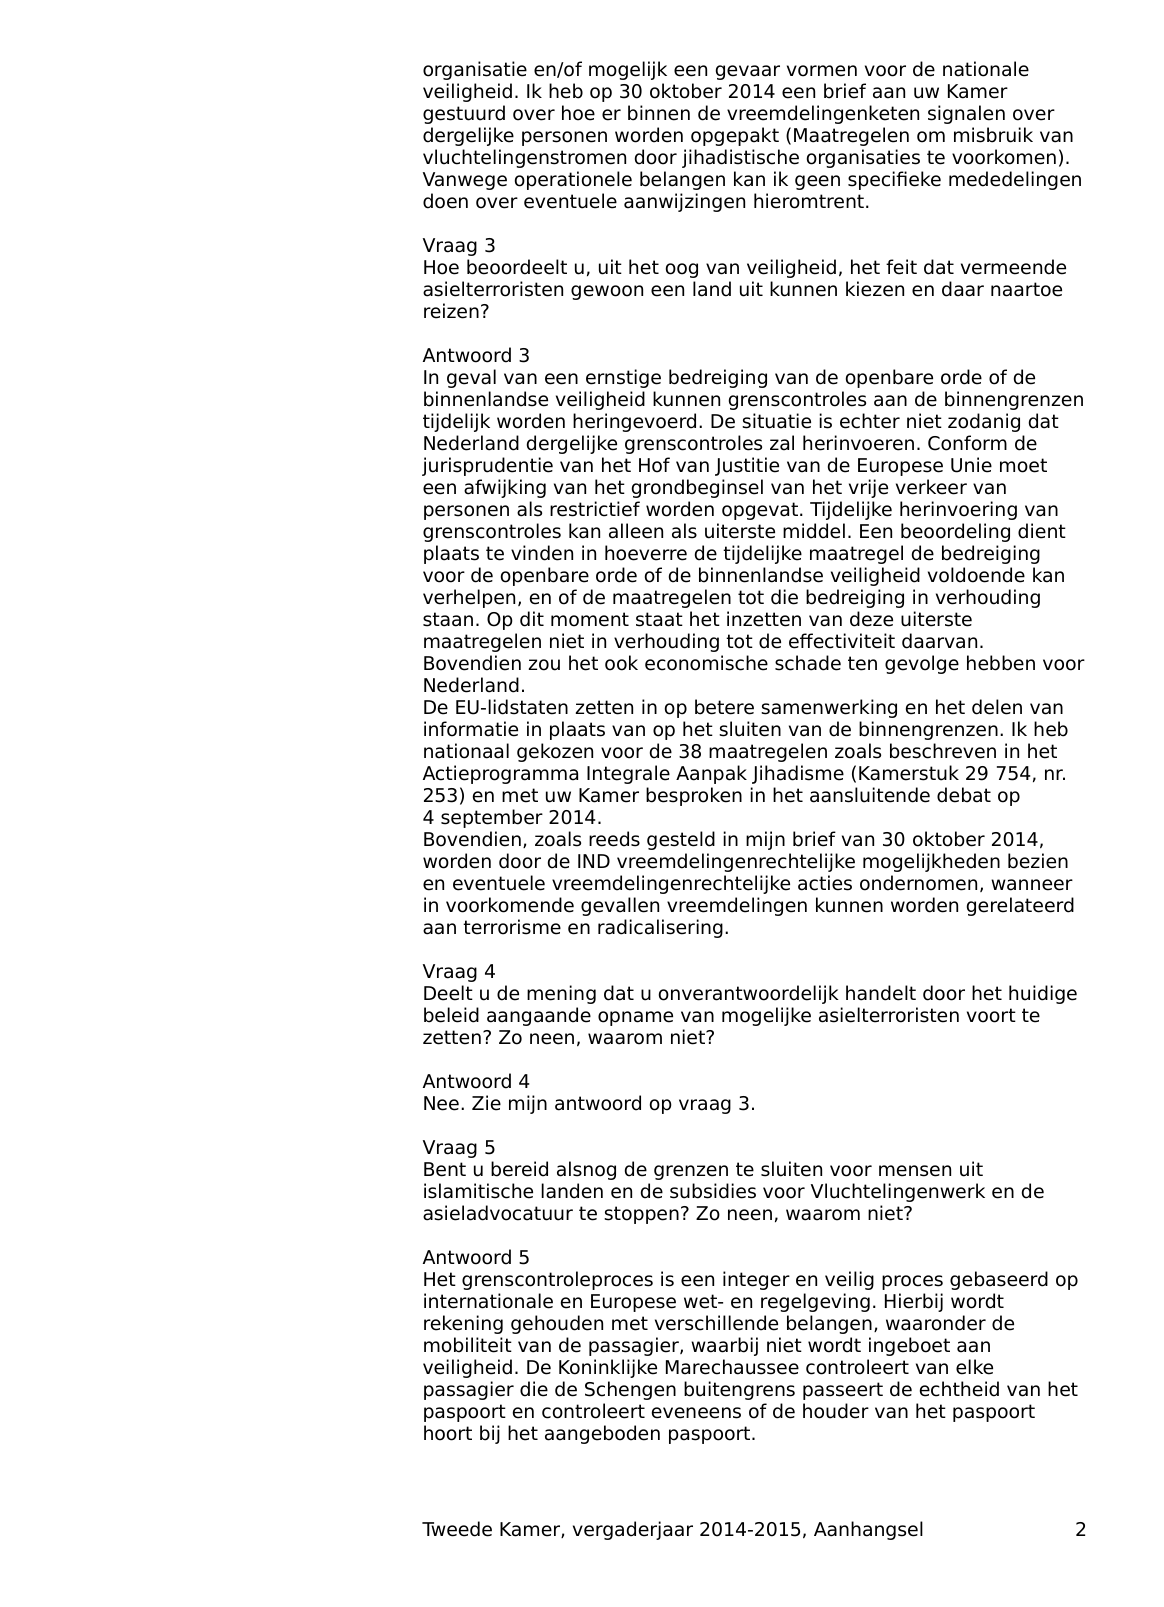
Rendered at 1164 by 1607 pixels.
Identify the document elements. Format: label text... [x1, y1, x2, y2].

text Deelt u de mening dat u onverantwoordelijk handelt door het huidige beleid aangaande opname van mogelijke asielterroristen voort te zetten? Zo neen, waarom niet? [422, 983, 1087, 1049]
text Het grenscontroleproces is een integer en veilig proces gebaseerd op internationale en Europese wet- en regelgeving. Hierbij wordt rekening gehouden met verschillende belangen, waaronder de mobiliteit van de passagier, waarbij niet wordt ingeboet aan veiligheid. De Koninklijke Marechaussee controleert van elke passagier die de Schengen buitengrens passeert de echtheid van het paspoort en controleert eveneens of de houder van het paspoort hoort bij het aangeboden paspoort. [422, 1269, 1087, 1445]
text Antwoord 4 [422, 1071, 1087, 1093]
text Antwoord 3 [422, 345, 1087, 367]
text Vraag 3 [422, 235, 1087, 257]
text De EU-lidstaten zetten in op betere samenwerking en het delen van informatie in plaats van op het sluiten van de binnengrenzen. Ik heb nationaal gekozen voor de 38 maatregelen zoals beschreven in het Actieprogramma Integrale Aanpak Jihadisme (Kamerstuk 29 754, nr. 253) en met uw Kamer besproken in het aansluitende debat op 4 september 2014. [422, 697, 1087, 829]
text Vraag 5 [422, 1137, 1087, 1159]
text Vraag 4 [422, 961, 1087, 983]
text Nee. Zie mijn antwoord op vraag 3. [422, 1093, 1087, 1115]
text Hoe beoordeelt u, uit het oog van veiligheid, het feit dat vermeende asielterroristen gewoon een land uit kunnen kiezen en daar naartoe reizen? [422, 257, 1087, 323]
text organisatie en/of mogelijk een gevaar vormen voor de nationale veiligheid. Ik heb op 30 oktober 2014 een brief aan uw Kamer gestuurd over hoe er binnen de vreemdelingenketen signalen over dergelijke personen worden opgepakt (Maatregelen om misbruik van vluchtelingenstromen door jihadistische organisaties te voorkomen). Vanwege operationele belangen kan ik geen specifieke mededelingen doen over eventuele aanwijzingen hieromtrent. [422, 59, 1087, 213]
text Bent u bereid alsnog de grenzen te sluiten voor mensen uit islamitische landen en de subsidies voor Vluchtelingenwerk en de asieladvocatuur te stoppen? Zo neen, waarom niet? [422, 1159, 1087, 1225]
text Bovendien, zoals reeds gesteld in mijn brief van 30 oktober 2014, worden door de IND vreemdelingenrechtelijke mogelijkheden bezien en eventuele vreemdelingenrechtelijke acties ondernomen, wanneer in voorkomende gevallen vreemdelingen kunnen worden gerelateerd aan terrorisme en radicalisering. [422, 829, 1087, 939]
text Antwoord 5 [422, 1247, 1087, 1269]
text In geval van een ernstige bedreiging van de openbare orde of de binnenlandse veiligheid kunnen grenscontroles aan de binnengrenzen tijdelijk worden heringevoerd. De situatie is echter niet zodanig dat Nederland dergelijke grenscontroles zal herinvoeren. Conform de jurisprudentie van het Hof van Justitie van de Europese Unie moet een afwijking van het grondbeginsel van het vrije verkeer van personen als restrictief worden opgevat. Tijdelijke herinvoering van grenscontroles kan alleen als uiterste middel. Een beoordeling dient plaats te vinden in hoeverre de tijdelijke maatregel de bedreiging voor de openbare orde of de binnenlandse veiligheid voldoende kan verhelpen, en of de maatregelen tot die bedreiging in verhouding staan. Op dit moment staat het inzetten van deze uiterste maatregelen niet in verhouding tot de effectiviteit daarvan. Bovendien zou het ook economische schade ten gevolge hebben voor Nederland. [422, 367, 1087, 697]
